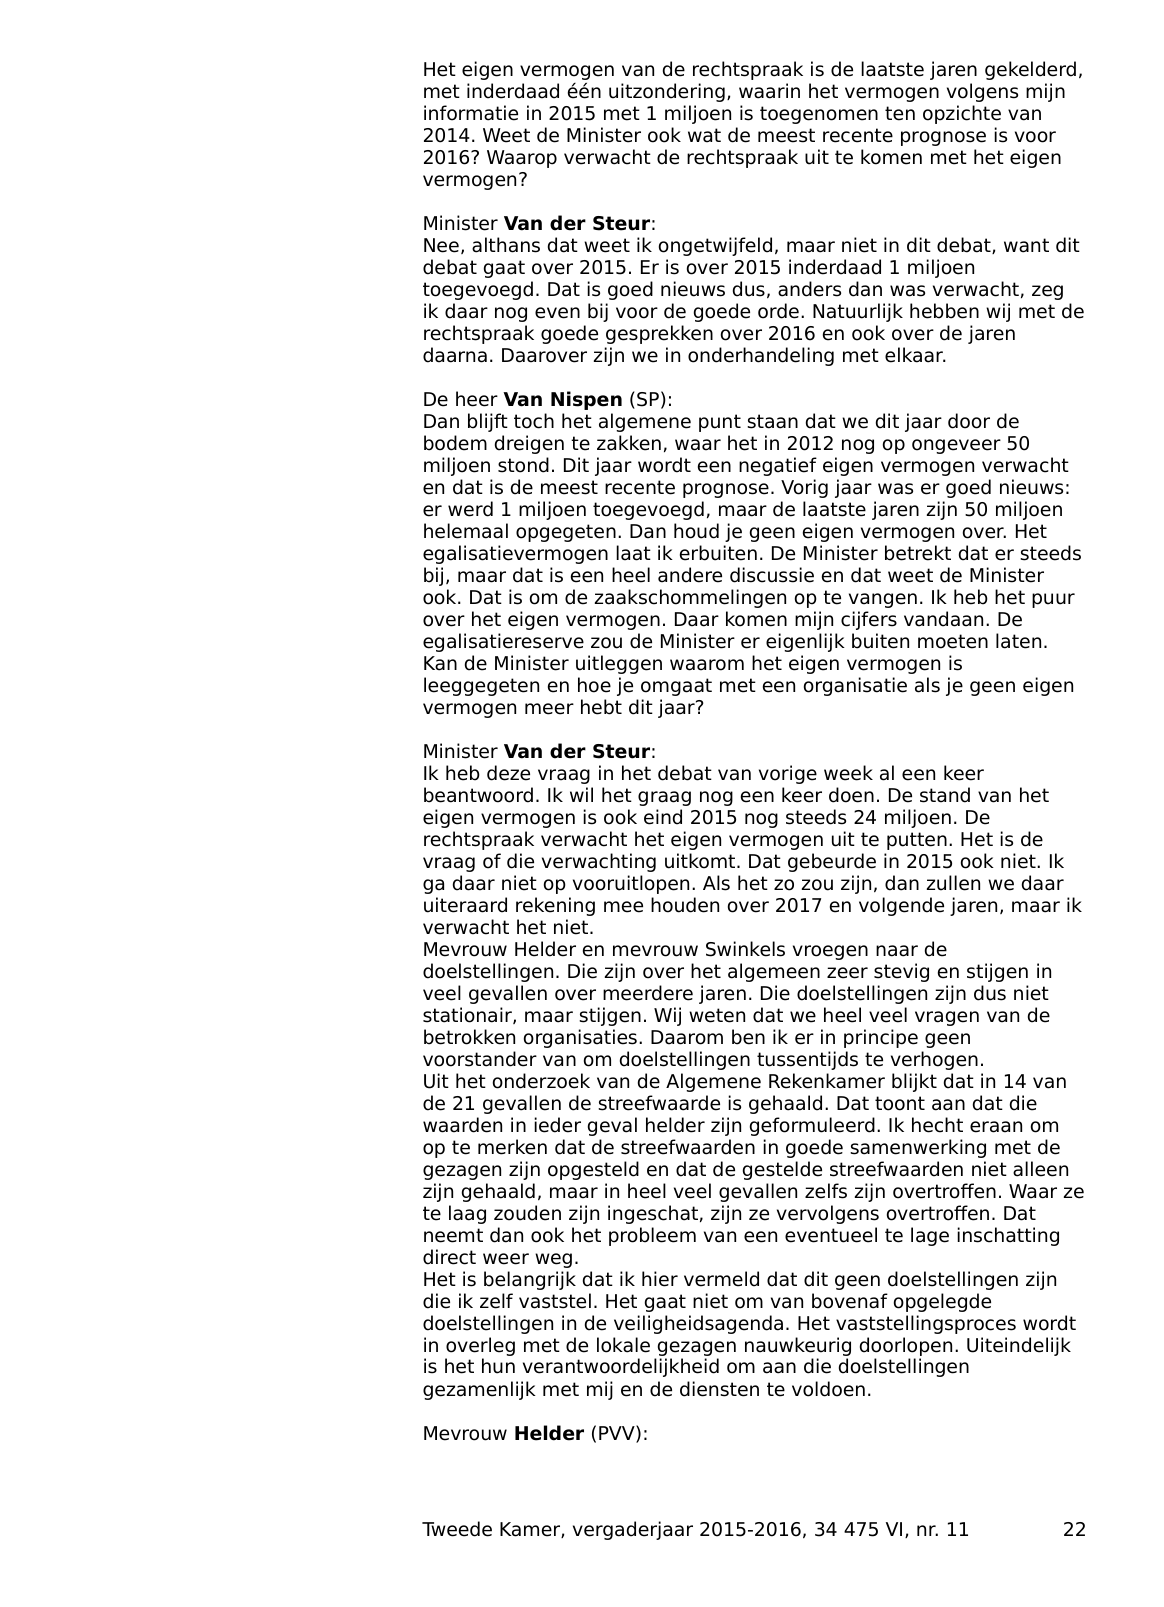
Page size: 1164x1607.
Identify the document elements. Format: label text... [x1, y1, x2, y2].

text Het is belangrijk dat ik hier vermeld dat dit geen doelstellingen zijn die ik zelf vaststel. Het gaat niet om van bovenaf opgelegde doelstellingen in de veiligheidsagenda. Het vaststellingsproces wordt in overleg met de lokale gezagen nauwkeurig doorlopen. Uiteindelijk is het hun verantwoordelijkheid om aan die doelstellingen gezamenlijk met mij en de diensten te voldoen. [422, 1268, 1087, 1400]
text Ik heb deze vraag in het debat van vorige week al een keer beantwoord. Ik wil het graag nog een keer doen. De stand van het eigen vermogen is ook eind 2015 nog steeds 24 miljoen. De rechtspraak verwacht het eigen vermogen uit te putten. Het is de vraag of die verwachting uitkomt. Dat gebeurde in 2015 ook niet. Ik ga daar niet op vooruitlopen. Als het zo zou zijn, dan zullen we daar uiteraard rekening mee houden over 2017 en volgende jaren, maar ik verwacht het niet. [422, 763, 1087, 939]
text Mevrouw Helder (PVV): [422, 1423, 1087, 1444]
text Nee, althans dat weet ik ongetwijfeld, maar niet in dit debat, want dit debat gaat over 2015. Er is over 2015 inderdaad 1 miljoen toegevoegd. Dat is goed nieuws dus, anders dan was verwacht, zeg ik daar nog even bij voor de goede orde. Natuurlijk hebben wij met de rechtspraak goede gesprekken over 2016 en ook over de jaren daarna. Daarover zijn we in onderhandeling met elkaar. [422, 235, 1087, 367]
text Mevrouw Helder en mevrouw Swinkels vroegen naar de doelstellingen. Die zijn over het algemeen zeer stevig en stijgen in veel gevallen over meerdere jaren. Die doelstellingen zijn dus niet stationair, maar stijgen. Wij weten dat we heel veel vragen van de betrokken organisaties. Daarom ben ik er in principe geen voorstander van om doelstellingen tussentijds te verhogen. [422, 939, 1087, 1071]
text Minister Van der Steur: [422, 213, 1087, 235]
text Minister Van der Steur: [422, 741, 1087, 763]
text Uit het onderzoek van de Algemene Rekenkamer blijkt dat in 14 van de 21 gevallen de streefwaarde is gehaald. Dat toont aan dat die waarden in ieder geval helder zijn geformuleerd. Ik hecht eraan om op te merken dat de streefwaarden in goede samenwerking met de gezagen zijn opgesteld en dat de gestelde streefwaarden niet alleen zijn gehaald, maar in heel veel gevallen zelfs zijn overtroffen. Waar ze te laag zouden zijn ingeschat, zijn ze vervolgens overtroffen. Dat neemt dan ook het probleem van een eventueel te lage inschatting direct weer weg. [422, 1071, 1087, 1268]
text Het eigen vermogen van de rechtspraak is de laatste jaren gekelderd, met inderdaad één uitzondering, waarin het vermogen volgens mijn informatie in 2015 met 1 miljoen is toegenomen ten opzichte van 2014. Weet de Minister ook wat de meest recente prognose is voor 2016? Waarop verwacht de rechtspraak uit te komen met het eigen vermogen? [422, 59, 1087, 191]
text De heer Van Nispen (SP): [422, 389, 1087, 411]
text Dan blijft toch het algemene punt staan dat we dit jaar door de bodem dreigen te zakken, waar het in 2012 nog op ongeveer 50 miljoen stond. Dit jaar wordt een negatief eigen vermogen verwacht en dat is de meest recente prognose. Vorig jaar was er goed nieuws: er werd 1 miljoen toegevoegd, maar de laatste jaren zijn 50 miljoen helemaal opgegeten. Dan houd je geen eigen vermogen over. Het egalisatievermogen laat ik erbuiten. De Minister betrekt dat er steeds bij, maar dat is een heel andere discussie en dat weet de Minister ook. Dat is om de zaakschommelingen op te vangen. Ik heb het puur over het eigen vermogen. Daar komen mijn cijfers vandaan. De egalisatiereserve zou de Minister er eigenlijk buiten moeten laten. Kan de Minister uitleggen waarom het eigen vermogen is leeggegeten en hoe je omgaat met een organisatie als je geen eigen vermogen meer hebt dit jaar? [422, 411, 1087, 719]
